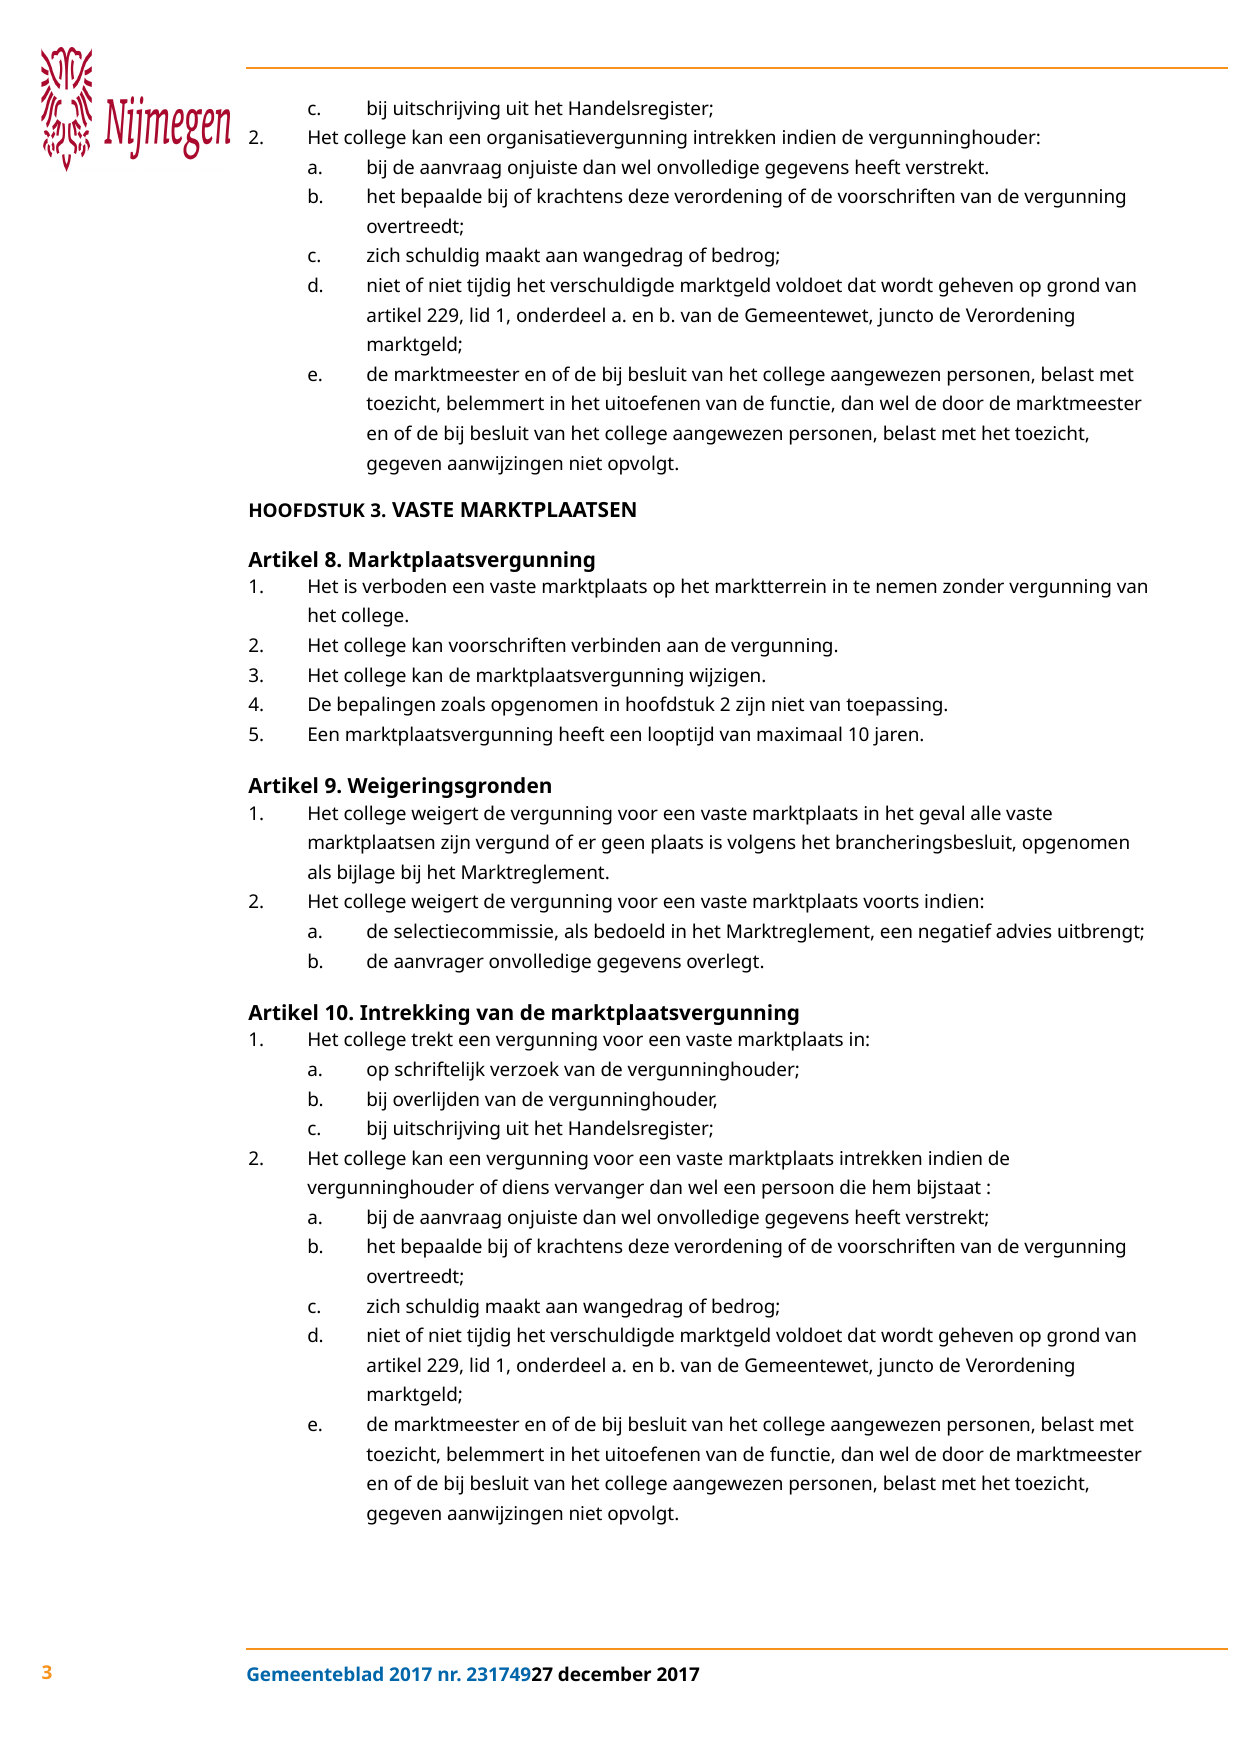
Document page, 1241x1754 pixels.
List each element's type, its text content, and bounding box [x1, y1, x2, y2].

list Het college kan voorschriften verbinden aan de vergunning. [248, 632, 1152, 658]
picture [41, 47, 231, 172]
list het bepaalde bij of krachtens deze verordening of de voorschriften van de vergunning overtreedt; [307, 1234, 1152, 1289]
list bij overlijden van de vergunninghouder, [307, 1086, 1152, 1112]
list zich schuldig maakt aan wangedrag of bedrog; [307, 1293, 1152, 1319]
list het bepaalde bij of krachtens deze verordening of de voorschriften van de vergunning overtreedt; [307, 183, 1152, 239]
list Het is verboden een vaste marktplaats op het marktterrein in te nemen zonder vergunning van het college. [248, 573, 1152, 628]
list op schriftelijk verzoek van de vergunninghouder; [307, 1056, 1152, 1082]
list De bepalingen zoals opgenomen in hoofdstuk 2 zijn niet van toepassing. [248, 691, 1152, 717]
list bij de aanvraag onjuiste dan wel onvolledige gegevens heeft verstrekt; [307, 1204, 1152, 1230]
list Het college weigert de vergunning voor een vaste marktplaats voorts indien: [248, 889, 1152, 914]
list Het college weigert de vergunning voor een vaste marktplaats in het geval alle vaste marktplaatsen zijn vergund of er geen plaats is volgens het brancheringsbesluit, opgenomen als bijlage bij het Marktreglement. [248, 800, 1152, 885]
list bij de aanvraag onjuiste dan wel onvolledige gegevens heeft verstrekt. [307, 154, 1152, 180]
list de aanvrager onvolledige gegevens overlegt. [307, 948, 1152, 973]
list Het college kan een organisatievergunning intrekken indien de vergunninghouder: [248, 124, 1152, 150]
list niet of niet tijdig het verschuldigde marktgeld voldoet dat wordt geheven op grond van artikel 229, lid 1, onderdeel a. en b. van de Gemeentewet, juncto de Verordening marktgeld; [307, 1322, 1152, 1407]
text Artikel 9. Weigeringsgronden [248, 771, 1152, 800]
list de selectiecommissie, als bedoeld in het Marktreglement, een negatief advies uitbrengt; [307, 918, 1152, 944]
list zich schuldig maakt aan wangedrag of bedrog; [307, 243, 1152, 268]
list Het college trekt een vergunning voor een vaste marktplaats in: [248, 1027, 1152, 1052]
list bij uitschrijving uit het Handelsregister; [307, 1115, 1152, 1141]
list Een marktplaatsvergunning heeft een looptijd van maximaal 10 jaren. [248, 721, 1152, 747]
list bij uitschrijving uit het Handelsregister; [307, 95, 1152, 121]
list niet of niet tijdig het verschuldigde marktgeld voldoet dat wordt geheven op grond van artikel 229, lid 1, onderdeel a. en b. van de Gemeentewet, juncto de Verordening marktgeld; [307, 272, 1152, 357]
text Artikel 10. Intrekking van de marktplaatsvergunning [248, 998, 1152, 1027]
list de marktmeester en of de bij besluit van het college aangewezen personen, belast met toezicht, belemmert in het uitoefenen van de functie, dan wel de door de marktmeester en of de bij besluit van het college aangewezen personen, belast met het toezicht, gegeven aanwijzingen niet opvolgt. [307, 361, 1152, 476]
list Het college kan de marktplaatsvergunning wijzigen. [248, 662, 1152, 688]
text HOOFDSTUK 3. VASTE MARKTPLAATSEN [248, 495, 1152, 524]
text Artikel 8. Marktplaatsvergunning [248, 545, 1152, 573]
list Het college kan een vergunning voor een vaste marktplaats intrekken indien de vergunninghouder of diens vervanger dan wel een persoon die hem bijstaat : [248, 1145, 1152, 1200]
list de marktmeester en of de bij besluit van het college aangewezen personen, belast met toezicht, belemmert in het uitoefenen van de functie, dan wel de door de marktmeester en of de bij besluit van het college aangewezen personen, belast met het toezicht, gegeven aanwijzingen niet opvolgt. [307, 1411, 1152, 1526]
